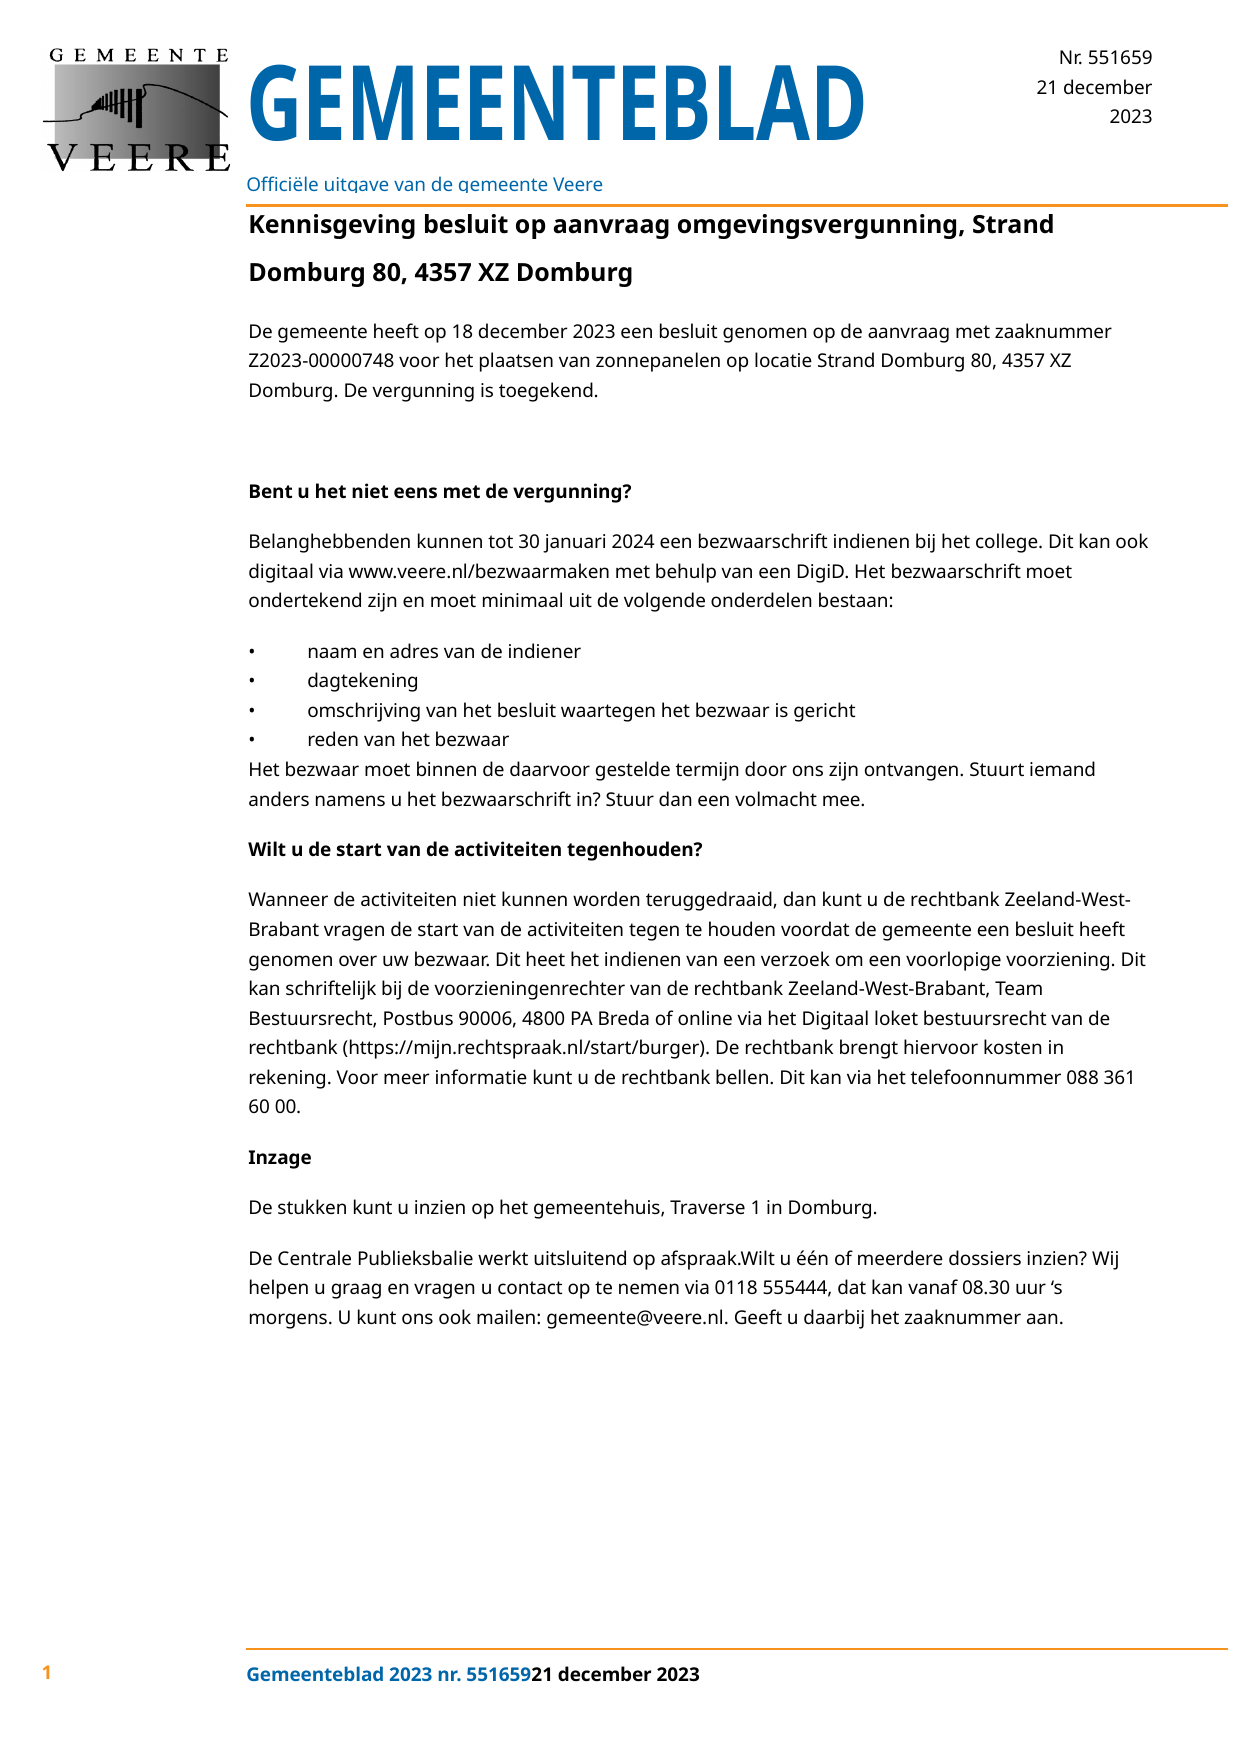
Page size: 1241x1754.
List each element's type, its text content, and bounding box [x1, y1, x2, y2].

text Belanghebbenden kunnen tot 30 januari 2024 een bezwaarschrift indienen bij het college. Dit kan ook digitaal via www.veere.nl/bezwaarmaken met behulp van een DigiD. Het bezwaarschrift moet ondertekend zijn en moet minimaal uit de volgende onderdelen bestaan: [248, 528, 1152, 613]
text De Centrale Publieksbalie werkt uitsluitend op afspraak.Wilt u één of meerdere dossiers inzien? Wij helpen u graag en vragen u contact op te nemen via 0118 555444, dat kan vanaf 08.30 uur ‘s morgens. U kunt ons ook mailen: gemeente@veere.nl. Geeft u daarbij het zaaknummer aan. [248, 1245, 1152, 1330]
list naam en adres van de indiener [248, 638, 1152, 664]
picture [41, 47, 231, 172]
text Wilt u de start van de activiteiten tegenhouden? [248, 836, 1152, 862]
text Het bezwaar moet binnen de daarvoor gestelde termijn door ons zijn ontvangen. Stuurt iemand anders namens u het bezwaarschrift in? Stuur dan een volmacht mee. [248, 756, 1152, 812]
list dagtekening [248, 667, 1152, 693]
list omschrijving van het besluit waartegen het bezwaar is gericht [248, 697, 1152, 723]
text Inzage [248, 1144, 1152, 1170]
text Wanneer de activiteiten niet kunnen worden teruggedraaid, dan kunt u de rechtbank Zeeland-West-Brabant vragen de start van de activiteiten tegen te houden voordat de gemeente een besluit heeft genomen over uw bezwaar. Dit heet het indienen van een verzoek om een voorlopige voorziening. Dit kan schriftelijk bij de voorzieningenrechter van de rechtbank Zeeland-West-Brabant, Team Bestuursrecht, Postbus 90006, 4800 PA Breda of online via het Digitaal loket bestuursrecht van de rechtbank (https://mijn.rechtspraak.nl/start/burger). De rechtbank brengt hiervoor kosten in rekening. Voor meer informatie kunt u de rechtbank bellen. Dit kan via het telefoonnummer 088 361 60 00. [248, 887, 1152, 1119]
text Bent u het niet eens met de vergunning? [248, 478, 1152, 504]
text De gemeente heeft op 18 december 2023 een besluit genomen op de aanvraag met zaaknummer Z2023-00000748 voor het plaatsen van zonnepanelen op locatie Strand Domburg 80, 4357 XZ Domburg. De vergunning is toegekend. [248, 318, 1152, 403]
text Kennisgeving besluit op aanvraag omgevingsvergunning, Strand Domburg 80, 4357 XZ Domburg [248, 207, 1152, 288]
text De stukken kunt u inzien op het gemeentehuis, Traverse 1 in Domburg. [248, 1194, 1152, 1220]
list reden van het bezwaar [248, 727, 1152, 752]
